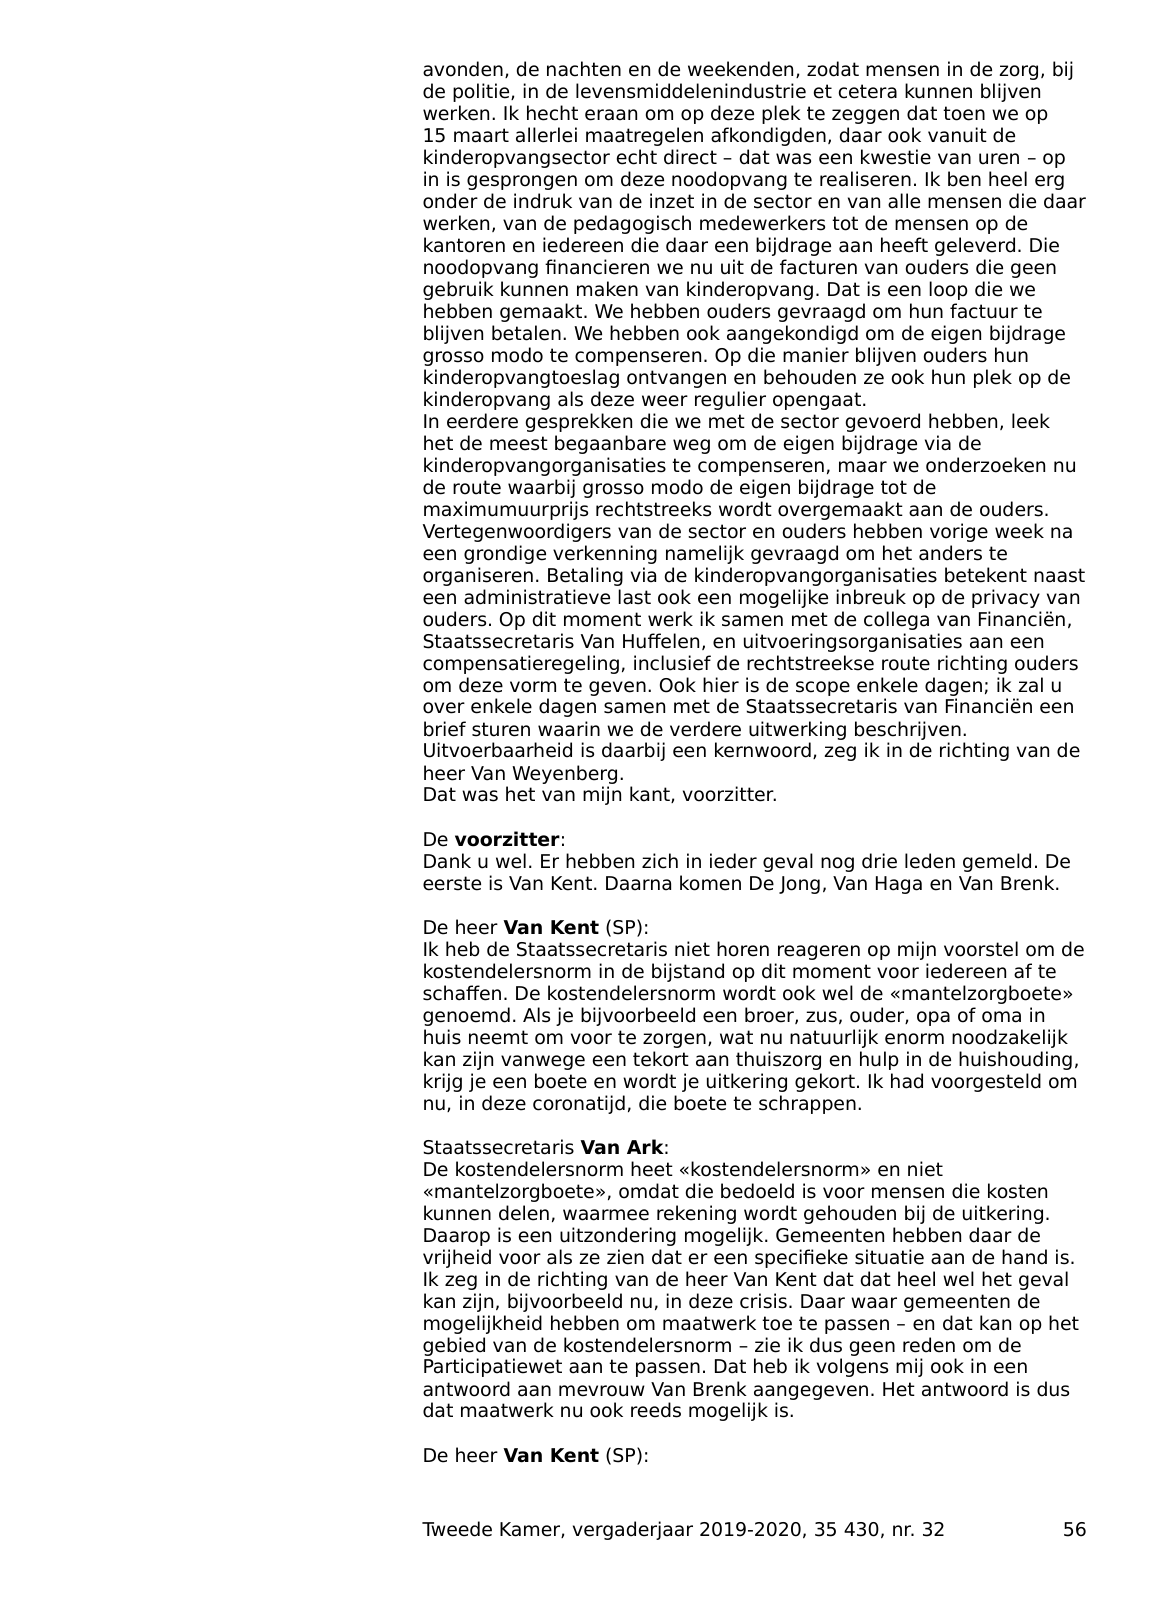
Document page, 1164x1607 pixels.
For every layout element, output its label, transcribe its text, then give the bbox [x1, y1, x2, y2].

text In eerdere gesprekken die we met de sector gevoerd hebben, leek het de meest begaanbare weg om de eigen bijdrage via de kinderopvangorganisaties te compenseren, maar we onderzoeken nu de route waarbij grosso modo de eigen bijdrage tot de maximumuurprijs rechtstreeks wordt overgemaakt aan de ouders. Vertegenwoordigers van de sector en ouders hebben vorige week na een grondige verkenning namelijk gevraagd om het anders te organiseren. Betaling via de kinderopvangorganisaties betekent naast een administratieve last ook een mogelijke inbreuk op de privacy van ouders. Op dit moment werk ik samen met de collega van Financiën, Staatssecretaris Van Huffelen, en uitvoeringsorganisaties aan een compensatieregeling, inclusief de rechtstreekse route richting ouders om deze vorm te geven. Ook hier is de scope enkele dagen; ik zal u over enkele dagen samen met de Staatssecretaris van Financiën een brief sturen waarin we de verdere uitwerking beschrijven. Uitvoerbaarheid is daarbij een kernwoord, zeg ik in de richting van de heer Van Weyenberg. [422, 411, 1087, 784]
text Staatssecretaris Van Ark: [422, 1137, 1087, 1159]
text De heer Van Kent (SP): [422, 1444, 1087, 1467]
text De kostendelersnorm heet «kostendelersnorm» en niet «mantelzorgboete», omdat die bedoeld is voor mensen die kosten kunnen delen, waarmee rekening wordt gehouden bij de uitkering. Daarop is een uitzondering mogelijk. Gemeenten hebben daar de vrijheid voor als ze zien dat er een specifieke situatie aan de hand is. Ik zeg in de richting van de heer Van Kent dat dat heel wel het geval kan zijn, bijvoorbeeld nu, in deze crisis. Daar waar gemeenten de mogelijkheid hebben om maatwerk toe te passen – en dat kan op het gebied van de kostendelersnorm – zie ik dus geen reden om de Participatiewet aan te passen. Dat heb ik volgens mij ook in een antwoord aan mevrouw Van Brenk aangegeven. Het antwoord is dus dat maatwerk nu ook reeds mogelijk is. [422, 1159, 1087, 1422]
text Dat was het van mijn kant, voorzitter. [422, 784, 1087, 806]
text De heer Van Kent (SP): [422, 917, 1087, 939]
text Dank u wel. Er hebben zich in ieder geval nog drie leden gemeld. De eerste is Van Kent. Daarna komen De Jong, Van Haga en Van Brenk. [422, 851, 1087, 894]
text De voorzitter: [422, 828, 1087, 851]
text Ik heb de Staatssecretaris niet horen reageren op mijn voorstel om de kostendelersnorm in de bijstand op dit moment voor iedereen af te schaffen. De kostendelersnorm wordt ook wel de «mantelzorgboete» genoemd. Als je bijvoorbeeld een broer, zus, ouder, opa of oma in huis neemt om voor te zorgen, wat nu natuurlijk enorm noodzakelijk kan zijn vanwege een tekort aan thuiszorg en hulp in de huishouding, krijg je een boete en wordt je uitkering gekort. Ik had voorgesteld om nu, in deze coronatijd, die boete te schrappen. [422, 939, 1087, 1114]
text avonden, de nachten en de weekenden, zodat mensen in de zorg, bij de politie, in de levensmiddelenindustrie et cetera kunnen blijven werken. Ik hecht eraan om op deze plek te zeggen dat toen we op 15 maart allerlei maatregelen afkondigden, daar ook vanuit de kinderopvangsector echt direct – dat was een kwestie van uren – op in is gesprongen om deze noodopvang te realiseren. Ik ben heel erg onder de indruk van de inzet in de sector en van alle mensen die daar werken, van de pedagogisch medewerkers tot de mensen op de kantoren en iedereen die daar een bijdrage aan heeft geleverd. Die noodopvang financieren we nu uit de facturen van ouders die geen gebruik kunnen maken van kinderopvang. Dat is een loop die we hebben gemaakt. We hebben ouders gevraagd om hun factuur te blijven betalen. We hebben ook aangekondigd om de eigen bijdrage grosso modo te compenseren. Op die manier blijven ouders hun kinderopvangtoeslag ontvangen en behouden ze ook hun plek op de kinderopvang als deze weer regulier opengaat. [422, 59, 1087, 411]
